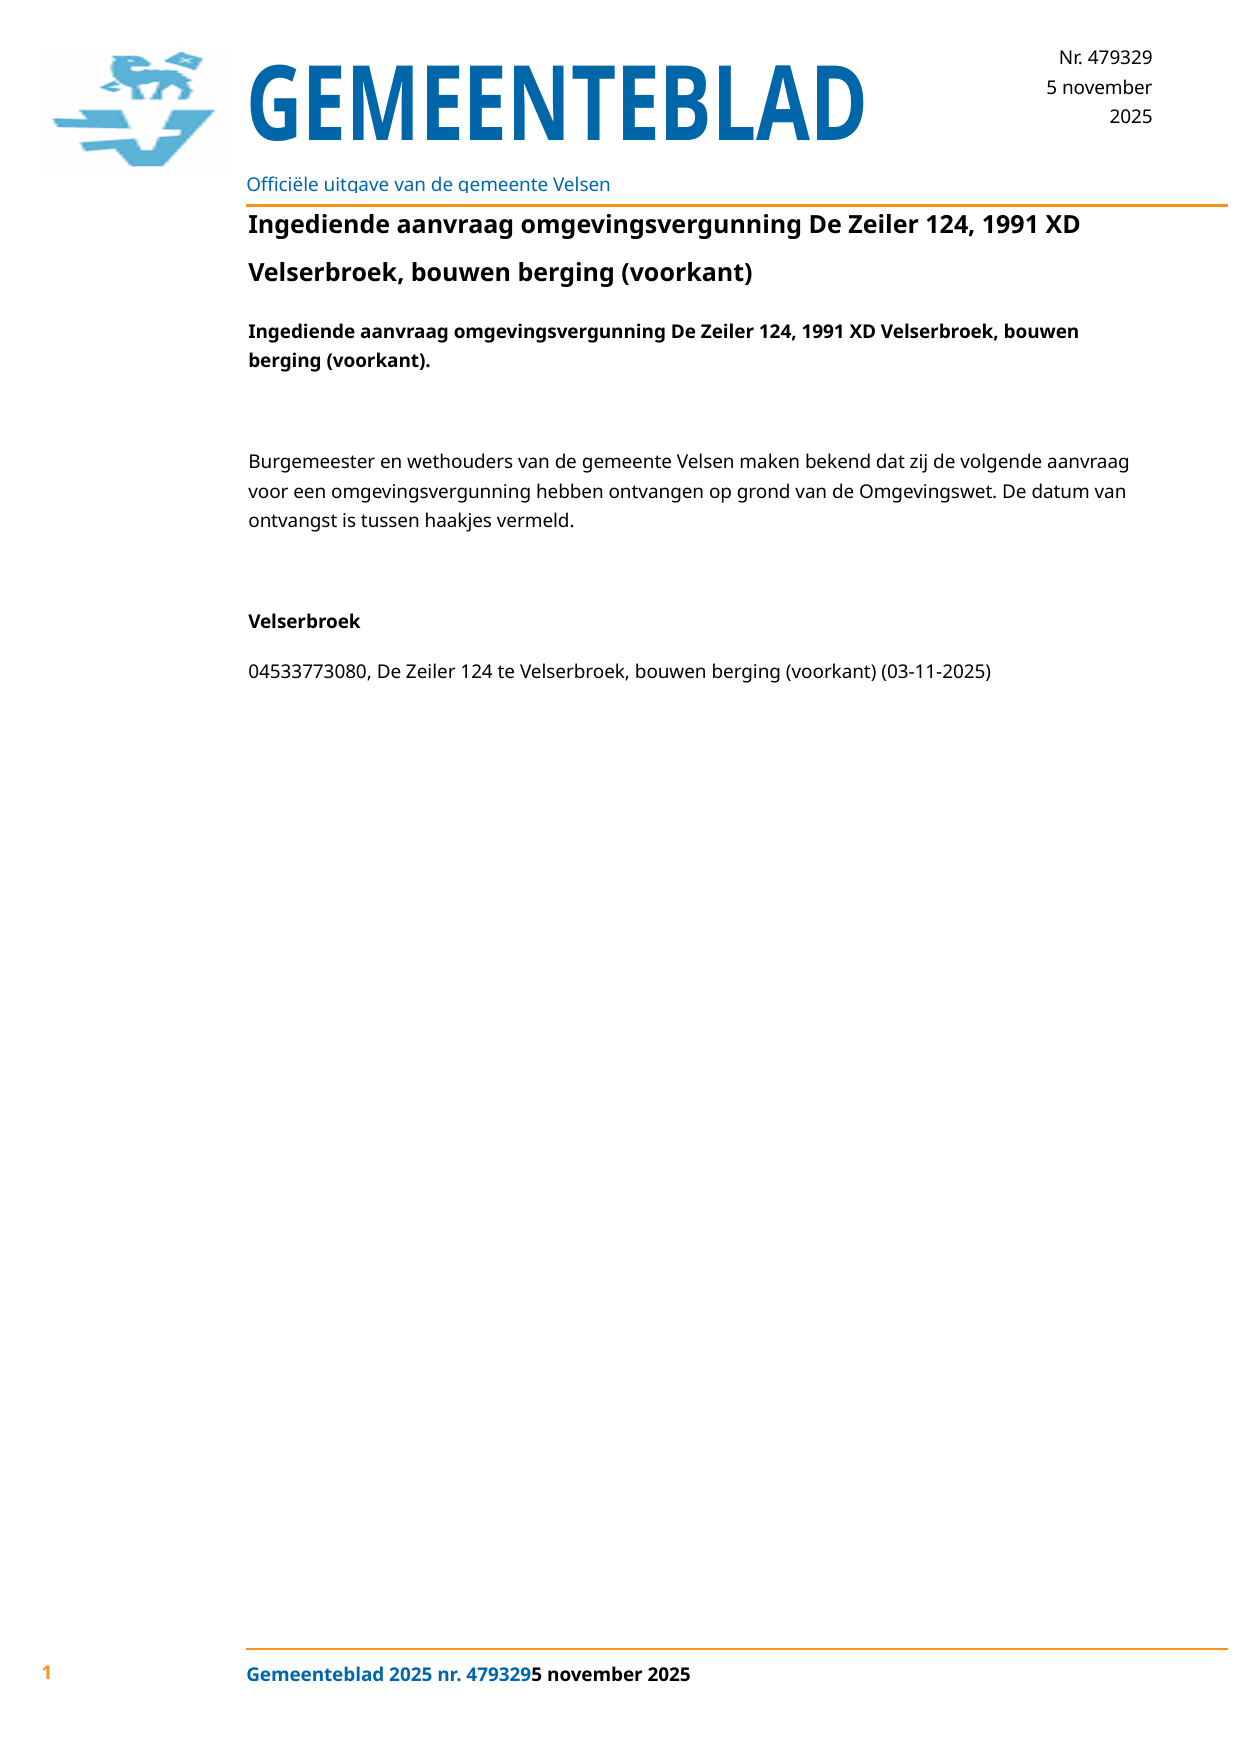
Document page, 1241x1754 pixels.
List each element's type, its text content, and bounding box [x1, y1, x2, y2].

text Burgemeester en wethouders van de gemeente Velsen maken bekend dat zij de volgende aanvraag voor een omgevingsvergunning hebben ontvangen op grond van de Omgevingswet. De datum van ontvangst is tussen haakjes vermeld. [248, 448, 1152, 533]
text Velserbroek [248, 608, 1152, 634]
picture [41, 47, 231, 172]
text Ingediende aanvraag omgevingsvergunning De Zeiler 124, 1991 XD Velserbroek, bouwen berging (voorkant) [248, 207, 1152, 288]
text 04533773080, De Zeiler 124 te Velserbroek, bouwen berging (voorkant) (03-11-2025) [248, 659, 1152, 684]
text Ingediende aanvraag omgevingsvergunning De Zeiler 124, 1991 XD Velserbroek, bouwen berging (voorkant). [248, 318, 1152, 373]
